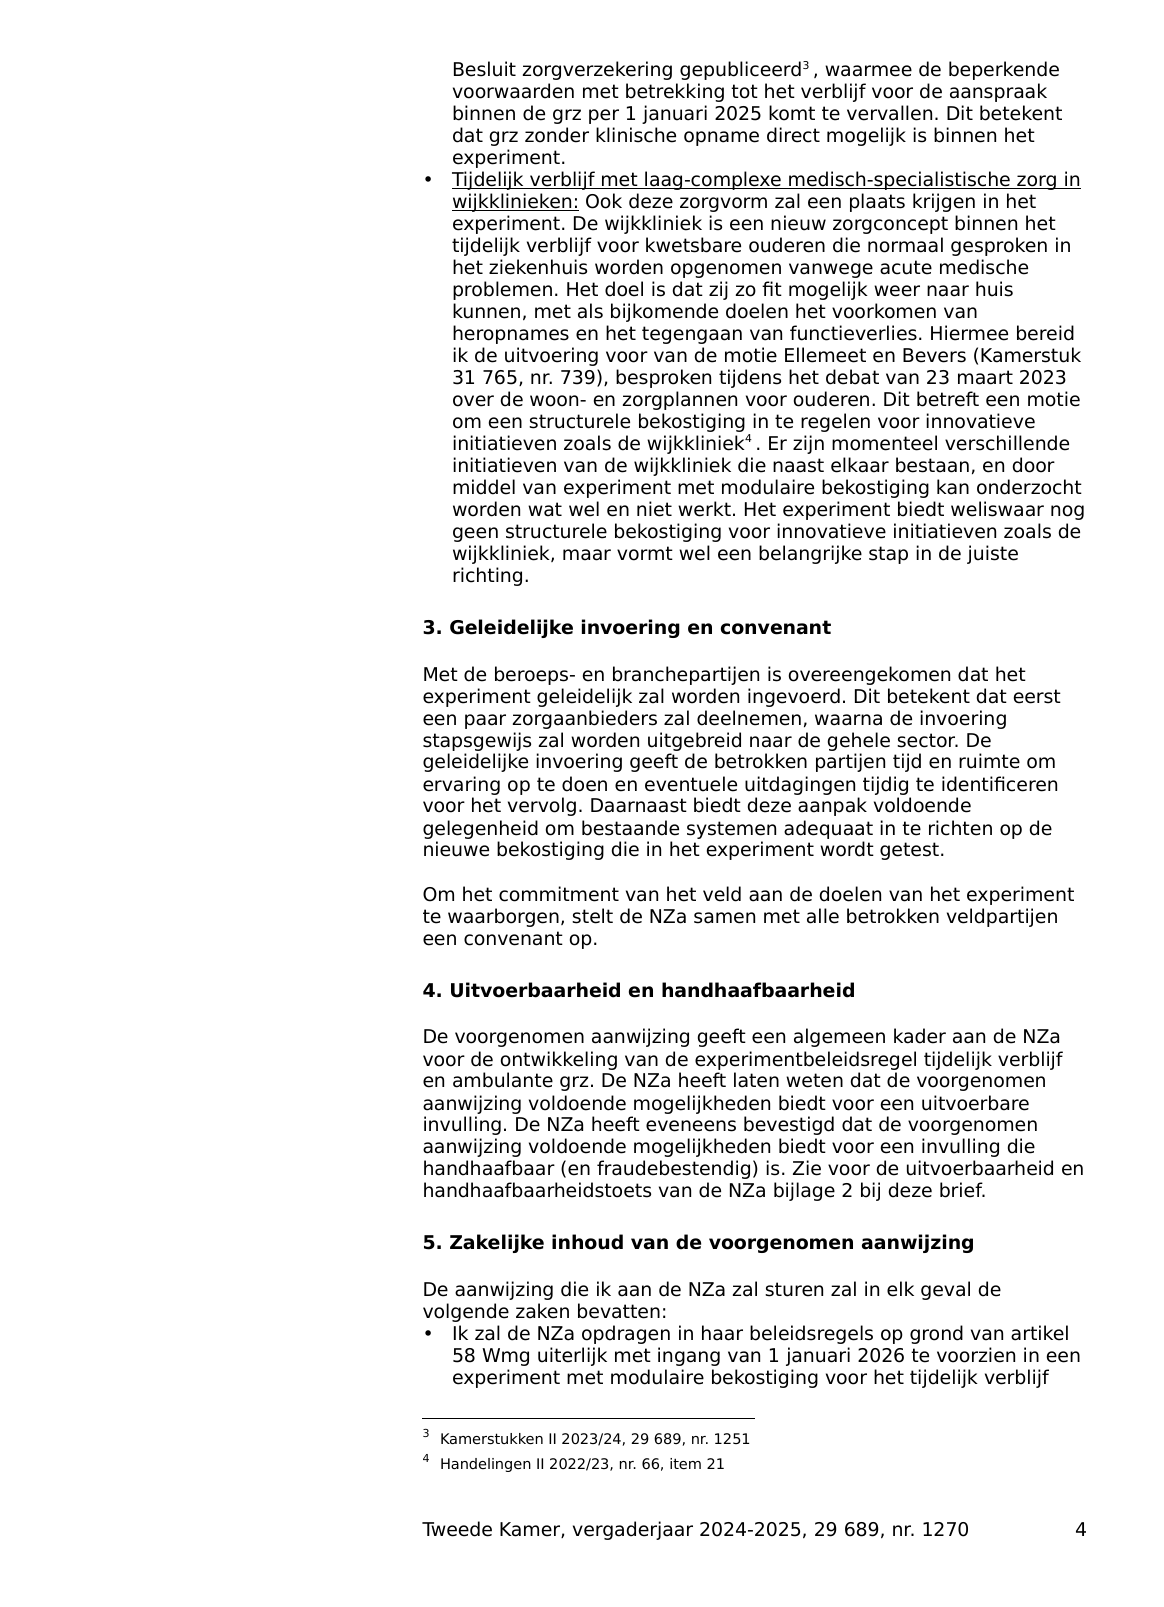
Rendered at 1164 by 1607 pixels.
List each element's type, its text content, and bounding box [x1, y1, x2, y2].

text Om het commitment van het veld aan de doelen van het experiment te waarborgen, stelt de NZa samen met alle betrokken veldpartijen een convenant op. [422, 883, 1087, 949]
text Handelingen II 2022/23, nr. 66, item 21 [422, 1452, 1087, 1474]
text • Ik zal de NZa opdragen in haar beleidsregels op grond van artikel 58 Wmg uiterlijk met ingang van 1 januari 2026 te voorzien in een experiment met modulaire bekostiging voor het tijdelijk verblijf [422, 1323, 1087, 1389]
text Met de beroeps- en branchepartijen is overeengekomen dat het experiment geleidelijk zal worden ingevoerd. Dit betekent dat eerst een paar zorgaanbieders zal deelnemen, waarna de invoering stapsgewijs zal worden uitgebreid naar de gehele sector. De geleidelijke invoering geeft de betrokken partijen tijd en ruimte om ervaring op te doen en eventuele uitdagingen tijdig te identificeren voor het vervolg. Daarnaast biedt deze aanpak voldoende gelegenheid om bestaande systemen adequaat in te richten op de nieuwe bekostiging die in het experiment wordt getest. [422, 663, 1087, 861]
text De voorgenomen aanwijzing geeft een algemeen kader aan de NZa voor de ontwikkeling van de experimentbeleidsregel tijdelijk verblijf en ambulante grz. De NZa heeft laten weten dat de voorgenomen aanwijzing voldoende mogelijkheden biedt voor een uitvoerbare invulling. De NZa heeft eveneens bevestigd dat de voorgenomen aanwijzing voldoende mogelijkheden biedt voor een invulling die handhaafbaar (en fraudebestendig) is. Zie voor de uitvoerbaarheid en handhaafbaarheidstoets van de NZa bijlage 2 bij deze brief. [422, 1026, 1087, 1202]
text Kamerstukken II 2023/24, 29 689, nr. 1251 [422, 1427, 1087, 1449]
text • Tijdelijk verblijf met laag-complexe medisch-specialistische zorg in wijkklinieken: Ook deze zorgvorm zal een plaats krijgen in het experiment. De wijkkliniek is een nieuw zorgconcept binnen het tijdelijk verblijf voor kwetsbare ouderen die normaal gesproken in het ziekenhuis worden opgenomen vanwege acute medische problemen. Het doel is dat zij zo fit mogelijk weer naar huis kunnen, met als bijkomende doelen het voorkomen van heropnames en het tegengaan van functieverlies. Hiermee bereid ik de uitvoering voor van de motie Ellemeet en Bevers (Kamerstuk 31 765, nr. 739), besproken tijdens het debat van 23 maart 2023 over de woon- en zorgplannen voor ouderen. Dit betreft een motie om een structurele bekostiging in te regelen voor innovatieve initiatieven zoals de wijkkliniek. Er zijn momenteel verschillende initiatieven van de wijkkliniek die naast elkaar bestaan, en door middel van experiment met modulaire bekostiging kan onderzocht worden wat wel en niet werkt. Het experiment biedt weliswaar nog geen structurele bekostiging voor innovatieve initiatieven zoals de wijkkliniek, maar vormt wel een belangrijke stap in de juiste richting. [422, 169, 1087, 587]
text Besluit zorgverzekering gepubliceerd, waarmee de beperkende voorwaarden met betrekking tot het verblijf voor de aanspraak binnen de grz per 1 januari 2025 komt te vervallen. Dit betekent dat grz zonder klinische opname direct mogelijk is binnen het experiment. [422, 59, 1087, 169]
text De aanwijzing die ik aan de NZa zal sturen zal in elk geval de volgende zaken bevatten: [422, 1279, 1087, 1323]
subtitle 4. Uitvoerbaarheid en handhaafbaarheid [422, 979, 1087, 1001]
subtitle 3. Geleidelijke invoering en convenant [422, 617, 1087, 638]
subtitle 5. Zakelijke inhoud van de voorgenomen aanwijzing [422, 1232, 1087, 1254]
